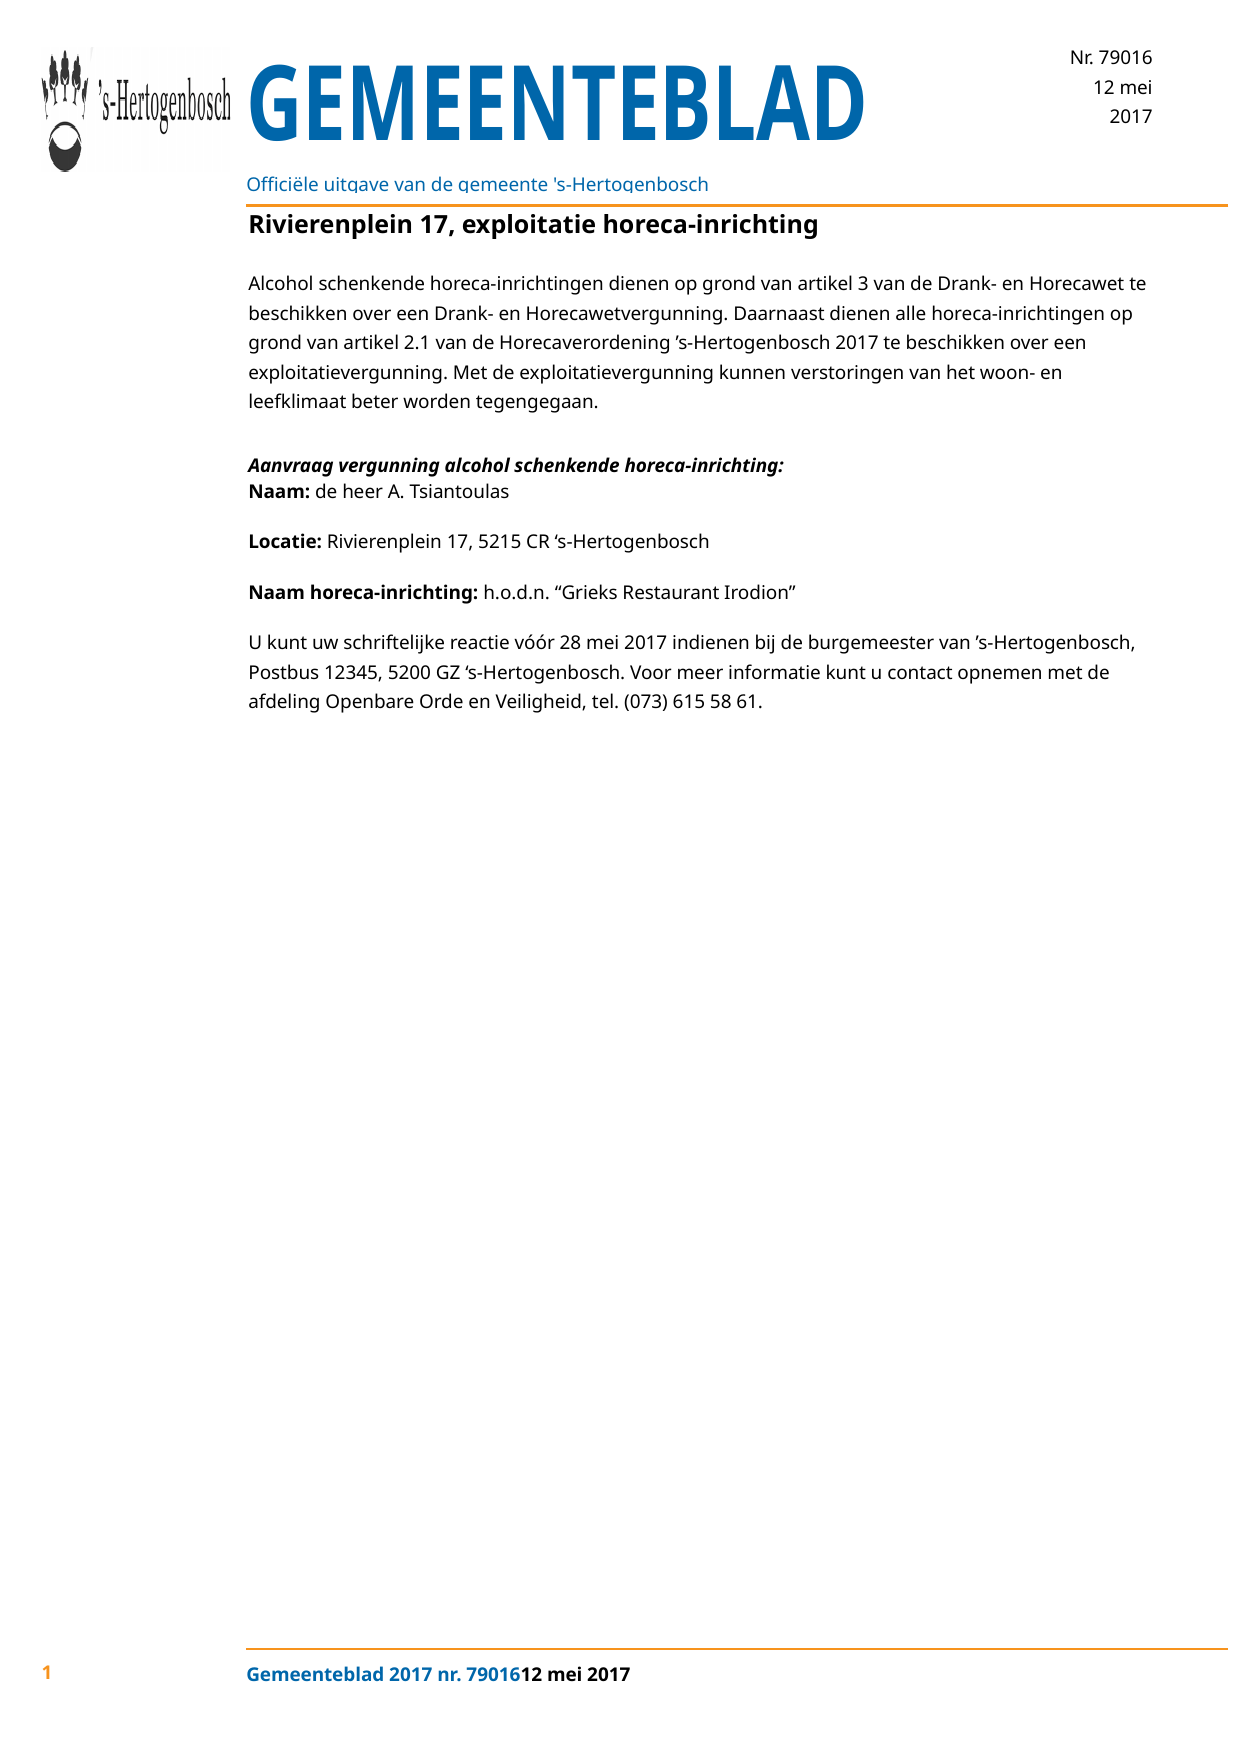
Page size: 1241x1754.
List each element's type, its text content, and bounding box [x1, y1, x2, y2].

text U kunt uw schriftelijke reactie vóór 28 mei 2017 indienen bij de burgemeester van ’s-Hertogenbosch, Postbus 12345, 5200 GZ ‘s-Hertogenbosch. Voor meer informatie kunt u contact opnemen met de afdeling Openbare Orde en Veiligheid, tel. (073) 615 58 61. [248, 629, 1152, 714]
text Rivierenplein 17, exploitatie horeca-inrichting [248, 207, 1152, 241]
text Locatie: Rivierenplein 17, 5215 CR ‘s-Hertogenbosch [248, 529, 1152, 554]
text Aanvraag vergunning alcohol schenkende horeca-inrichting: [248, 453, 1152, 478]
text Alcohol schenkende horeca-inrichtingen dienen op grond van artikel 3 van de Drank- en Horecawet te beschikken over een Drank- en Horecawetvergunning. Daarnaast dienen alle horeca-inrichtingen op grond van artikel 2.1 van de Horecaverordening ’s-Hertogenbosch 2017 te beschikken over een exploitatievergunning. Met de exploitatievergunning kunnen verstoringen van het woon- en leefklimaat beter worden tegengegaan. [248, 270, 1152, 414]
text Naam: de heer A. Tsiantoulas [248, 478, 1152, 504]
picture [41, 47, 231, 172]
text Naam horeca-inrichting: h.o.d.n. “Grieks Restaurant Irodion” [248, 579, 1152, 605]
